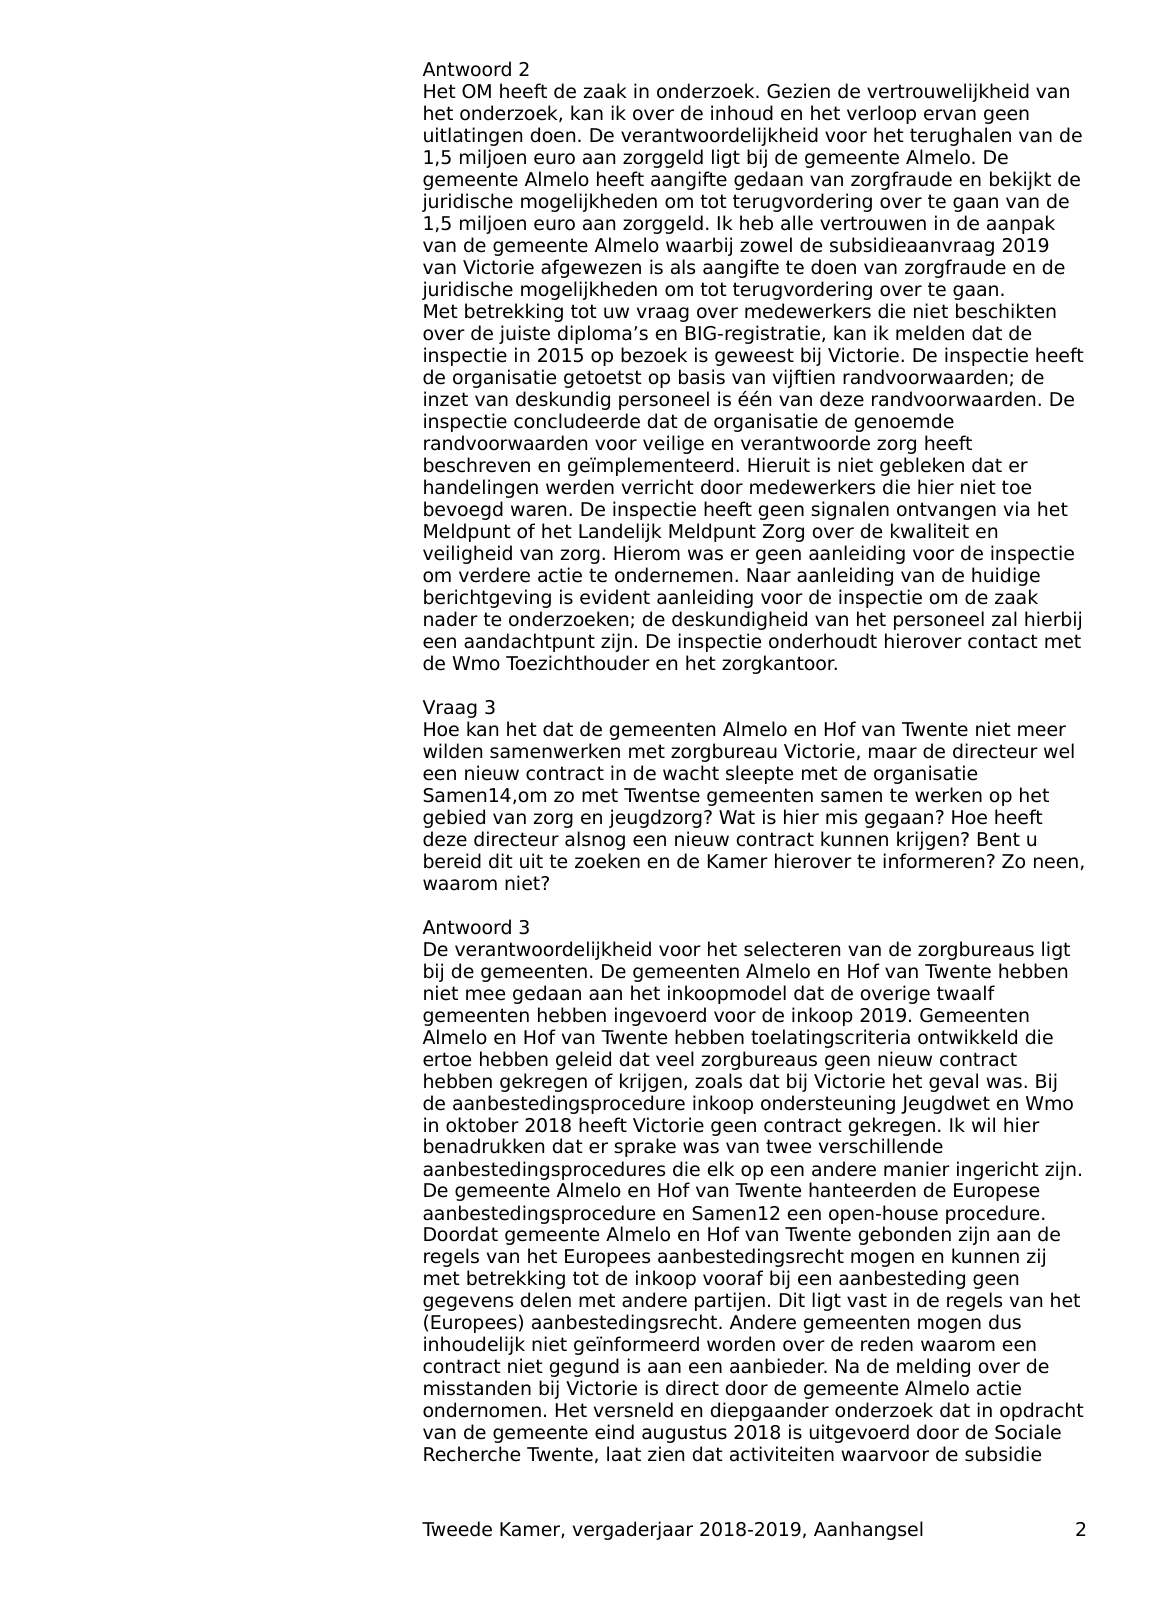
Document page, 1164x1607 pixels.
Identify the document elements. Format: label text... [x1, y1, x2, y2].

text Antwoord 2 [422, 59, 1087, 81]
text Antwoord 3 [422, 917, 1087, 939]
text Vraag 3 [422, 697, 1087, 719]
text Met betrekking tot uw vraag over medewerkers die niet beschikten over de juiste diploma’s en BIG-registratie, kan ik melden dat de inspectie in 2015 op bezoek is geweest bij Victorie. De inspectie heeft de organisatie getoetst op basis van vijftien randvoorwaarden; de inzet van deskundig personeel is één van deze randvoorwaarden. De inspectie concludeerde dat de organisatie de genoemde randvoorwaarden voor veilige en verantwoorde zorg heeft beschreven en geïmplementeerd. Hieruit is niet gebleken dat er handelingen werden verricht door medewerkers die hier niet toe bevoegd waren. De inspectie heeft geen signalen ontvangen via het Meldpunt of het Landelijk Meldpunt Zorg over de kwaliteit en veiligheid van zorg. Hierom was er geen aanleiding voor de inspectie om verdere actie te ondernemen. Naar aanleiding van de huidige berichtgeving is evident aanleiding voor de inspectie om de zaak nader te onderzoeken; de deskundigheid van het personeel zal hierbij een aandachtpunt zijn. De inspectie onderhoudt hierover contact met de Wmo Toezichthouder en het zorgkantoor. [422, 301, 1087, 674]
text De verantwoordelijkheid voor het selecteren van de zorgbureaus ligt bij de gemeenten. De gemeenten Almelo en Hof van Twente hebben niet mee gedaan aan het inkoopmodel dat de overige twaalf gemeenten hebben ingevoerd voor de inkoop 2019. Gemeenten Almelo en Hof van Twente hebben toelatingscriteria ontwikkeld die ertoe hebben geleid dat veel zorgbureaus geen nieuw contract hebben gekregen of krijgen, zoals dat bij Victorie het geval was. Bij de aanbestedingsprocedure inkoop ondersteuning Jeugdwet en Wmo in oktober 2018 heeft Victorie geen contract gekregen. Ik wil hier benadrukken dat er sprake was van twee verschillende aanbestedingsprocedures die elk op een andere manier ingericht zijn. De gemeente Almelo en Hof van Twente hanteerden de Europese aanbestedingsprocedure en Samen12 een open-house procedure. Doordat gemeente Almelo en Hof van Twente gebonden zijn aan de regels van het Europees aanbestedingsrecht mogen en kunnen zij met betrekking tot de inkoop vooraf bij een aanbesteding geen gegevens delen met andere partijen. Dit ligt vast in de regels van het (Europees) aanbestedingsrecht. Andere gemeenten mogen dus inhoudelijk niet geïnformeerd worden over de reden waarom een contract niet gegund is aan een aanbieder. Na de melding over de misstanden bij Victorie is direct door de gemeente Almelo actie ondernomen. Het versneld en diepgaander onderzoek dat in opdracht van de gemeente eind augustus 2018 is uitgevoerd door de Sociale Recherche Twente, laat zien dat activiteiten waarvoor de subsidie [422, 939, 1087, 1466]
text Hoe kan het dat de gemeenten Almelo en Hof van Twente niet meer wilden samenwerken met zorgbureau Victorie, maar de directeur wel een nieuw contract in de wacht sleepte met de organisatie Samen14,om zo met Twentse gemeenten samen te werken op het gebied van zorg en jeugdzorg? Wat is hier mis gegaan? Hoe heeft deze directeur alsnog een nieuw contract kunnen krijgen? Bent u bereid dit uit te zoeken en de Kamer hierover te informeren? Zo neen, waarom niet? [422, 719, 1087, 894]
text Het OM heeft de zaak in onderzoek. Gezien de vertrouwelijkheid van het onderzoek, kan ik over de inhoud en het verloop ervan geen uitlatingen doen. De verantwoordelijkheid voor het terughalen van de 1,5 miljoen euro aan zorggeld ligt bij de gemeente Almelo. De gemeente Almelo heeft aangifte gedaan van zorgfraude en bekijkt de juridische mogelijkheden om tot terugvordering over te gaan van de 1,5 miljoen euro aan zorggeld. Ik heb alle vertrouwen in de aanpak van de gemeente Almelo waarbij zowel de subsidieaanvraag 2019 van Victorie afgewezen is als aangifte te doen van zorgfraude en de juridische mogelijkheden om tot terugvordering over te gaan. [422, 81, 1087, 301]
